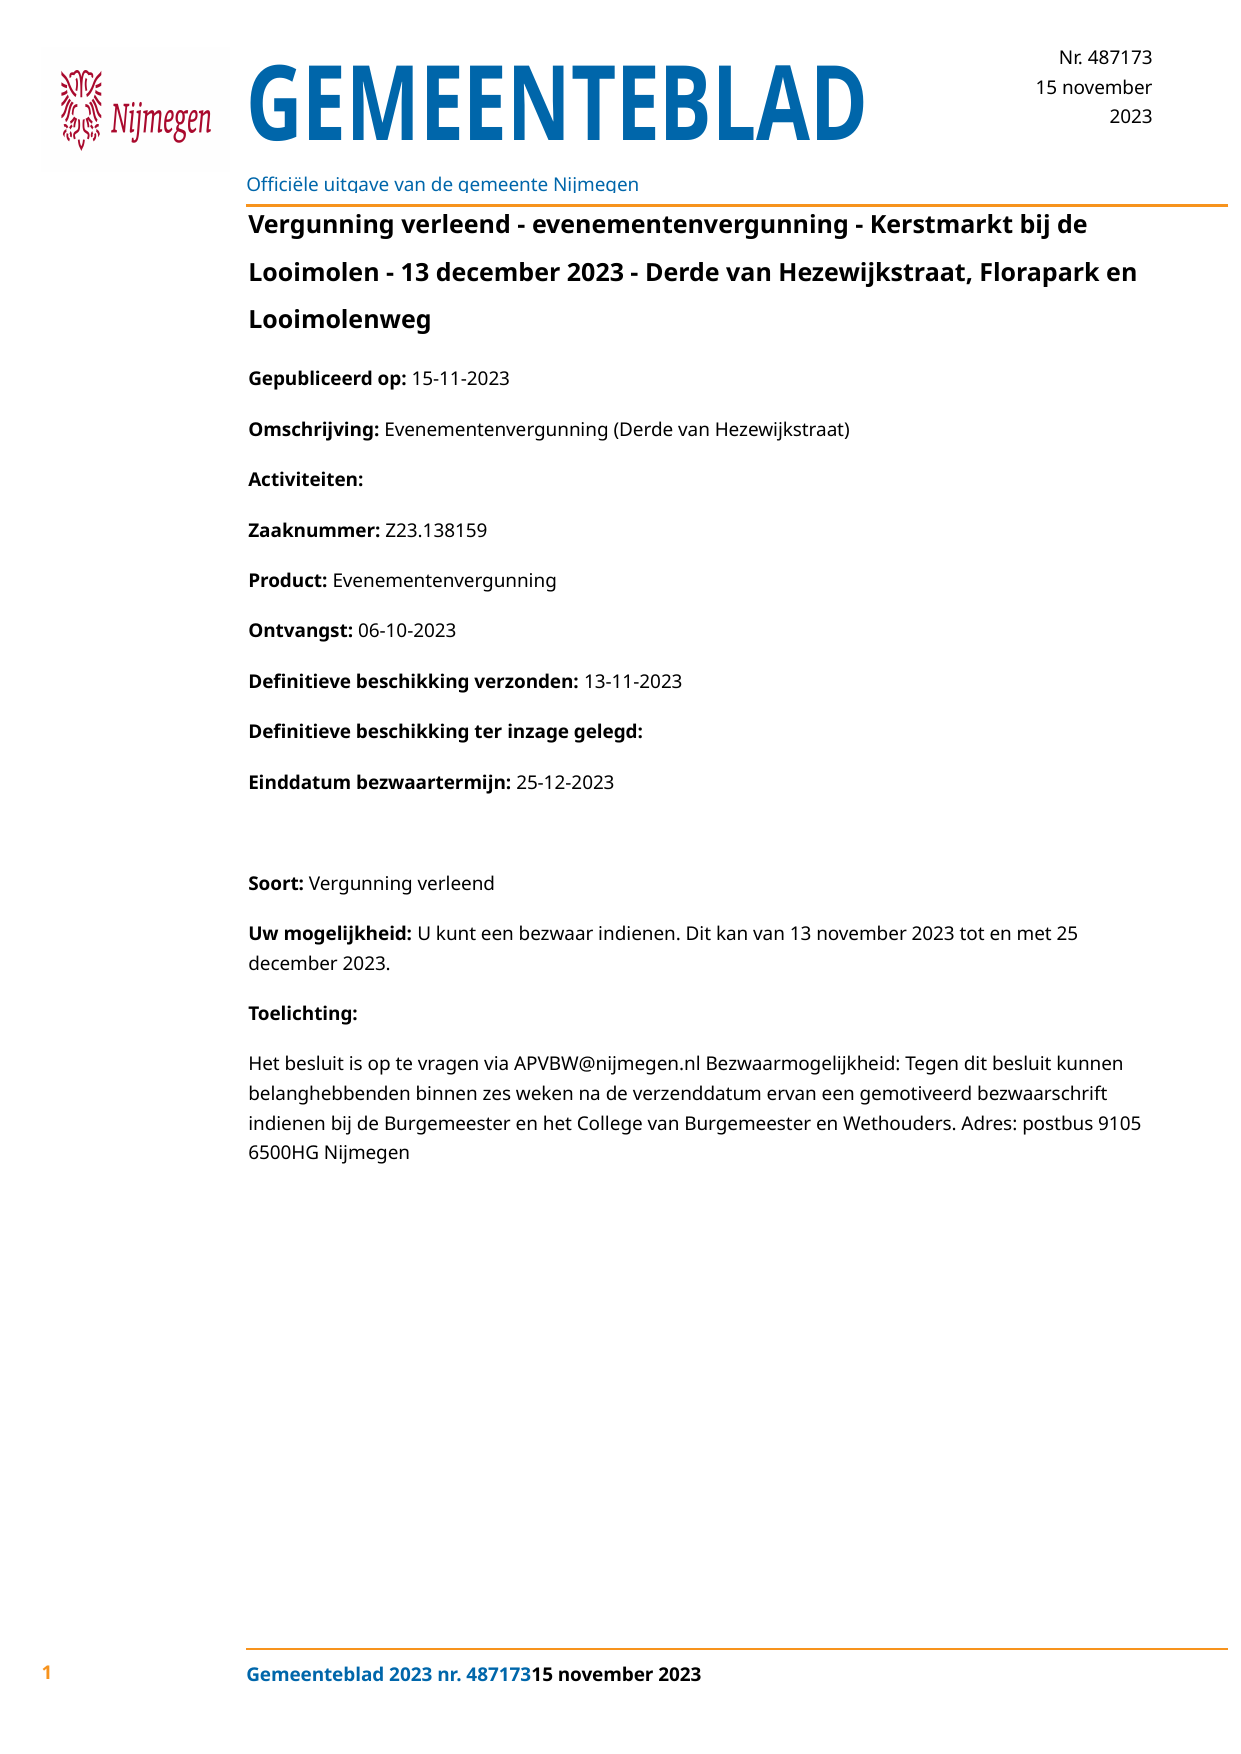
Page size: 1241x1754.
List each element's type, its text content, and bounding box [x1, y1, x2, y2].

text Vergunning verleend - evenementenvergunning - Kerstmarkt bij de Looimolen - 13 december 2023 - Derde van Hezewijkstraat, Florapark en Looimolenweg [248, 207, 1152, 336]
text Uw mogelijkheid: U kunt een bezwaar indienen. Dit kan van 13 november 2023 tot en met 25 december 2023. [248, 920, 1152, 975]
text Gepubliceerd op: 15-11-2023 [248, 366, 1152, 391]
picture [41, 47, 231, 172]
text Het besluit is op te vragen via APVBW@nijmegen.nl Bezwaarmogelijkheid: Tegen dit besluit kunnen belanghebbenden binnen zes weken na de verzenddatum ervan een gemotiveerd bezwaarschrift indienen bij de Burgemeester en het College van Burgemeester en Wethouders. Adres: postbus 9105 6500HG Nijmegen [248, 1051, 1152, 1165]
text Activiteiten: [248, 466, 1152, 492]
text Definitieve beschikking ter inzage gelegd: [248, 718, 1152, 744]
text Definitieve beschikking verzonden: 13-11-2023 [248, 668, 1152, 694]
text Product: Evenementenvergunning [248, 567, 1152, 593]
text Ontvangst: 06-10-2023 [248, 618, 1152, 643]
text Omschrijving: Evenementenvergunning (Derde van Hezewijkstraat) [248, 416, 1152, 442]
text Zaaknummer: Z23.138159 [248, 517, 1152, 542]
text Toelichting: [248, 1000, 1152, 1026]
text Einddatum bezwaartermijn: 25-12-2023 [248, 769, 1152, 794]
text Soort: Vergunning verleend [248, 870, 1152, 895]
